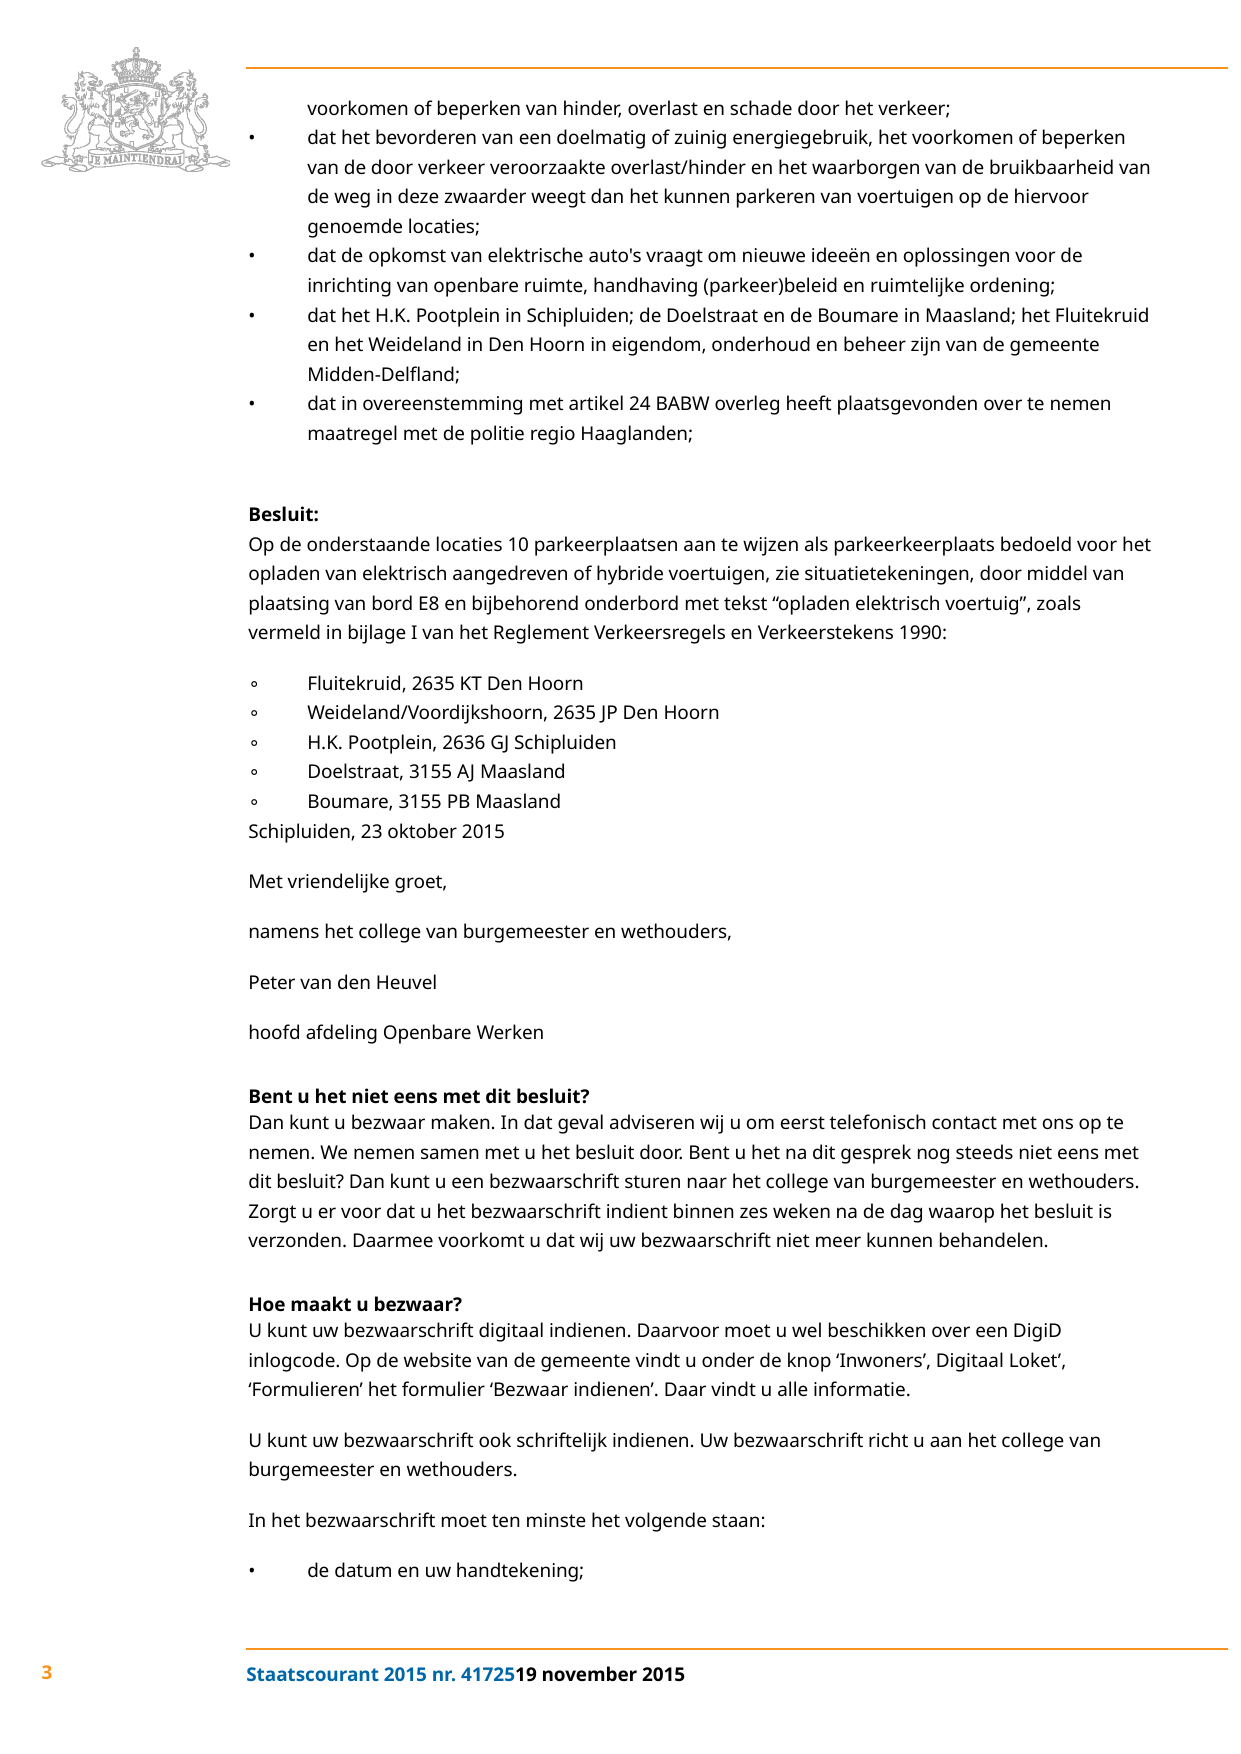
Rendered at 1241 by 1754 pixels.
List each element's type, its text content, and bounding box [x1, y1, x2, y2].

list dat de opkomst van elektrische auto's vraagt om nieuwe ideeën en oplossingen voor de inrichting van openbare ruimte, handhaving (parkeer)beleid en ruimtelijke ordening; [248, 243, 1152, 298]
text Schipluiden, 23 oktober 2015 [248, 818, 1152, 844]
list dat het H.K. Pootplein in Schipluiden; de Doelstraat en de Boumare in Maasland; het Fluitekruid en het Weideland in Den Hoorn in eigendom, onderhoud en beheer zijn van de gemeente Midden-Delfland; [248, 302, 1152, 387]
text namens het college van burgemeester en wethouders, [248, 919, 1152, 944]
text Op de onderstaande locaties 10 parkeerplaatsen aan te wijzen als parkeerkeerplaats bedoeld voor het opladen van elektrisch aangedreven of hybride voertuigen, zie situatietekeningen, door middel van plaatsing van bord E8 en bijbehorend onderbord met tekst “opladen elektrisch voertuig”, zoals vermeld in bijlage I van het Reglement Verkeersregels en Verkeerstekens 1990: [248, 531, 1152, 645]
text In het bezwaarschrift moet ten minste het volgende staan: [248, 1507, 1152, 1533]
list dat het bevorderen van een doelmatig of zuinig energiegebruik, het voorkomen of beperken van de door verkeer veroorzaakte overlast/hinder en het waarborgen van de bruikbaarheid van de weg in deze zwaarder weegt dan het kunnen parkeren van voertuigen op de hiervoor genoemde locaties; [248, 124, 1152, 239]
list dat in overeenstemming met artikel 24 BABW overleg heeft plaatsgevonden over te nemen maatregel met de politie regio Haaglanden; [248, 391, 1152, 446]
text Met vriendelijke groet, [248, 868, 1152, 894]
list Fluitekruid, 2635 KT Den Hoorn [248, 670, 1152, 696]
list Weideland/Voordijkshoorn, 2635 JP Den Hoorn [248, 699, 1152, 725]
text Besluit: [248, 501, 1152, 527]
list Doelstraat, 3155 AJ Maasland [248, 759, 1152, 784]
text U kunt uw bezwaarschrift digitaal indienen. Daarvoor moet u wel beschikken over een DigiD inlogcode. Op de website van de gemeente vindt u onder de knop ‘Inwoners’, Digitaal Loket’, ‘Formulieren’ het formulier ‘Bezwaar indienen’. Daar vindt u alle informatie. [248, 1317, 1152, 1402]
text hoofd afdeling Openbare Werken [248, 1019, 1152, 1045]
list voorkomen of beperken van hinder, overlast en schade door het verkeer; [248, 95, 1152, 121]
text Dan kunt u bezwaar maken. In dat geval adviseren wij u om eerst telefonisch contact met ons op te nemen. We nemen samen met u het besluit door. Bent u het na dit gesprek nog steeds niet eens met dit besluit? Dan kunt u een bezwaarschrift sturen naar het college van burgemeester en wethouders. Zorgt u er voor dat u het bezwaarschrift indient binnen zes weken na de dag waarop het besluit is verzonden. Daarmee voorkomt u dat wij uw bezwaarschrift niet meer kunnen behandelen. [248, 1109, 1152, 1253]
list Boumare, 3155 PB Maasland [248, 788, 1152, 814]
text Hoe maakt u bezwaar? [248, 1292, 1152, 1317]
text U kunt uw bezwaarschrift ook schriftelijk indienen. Uw bezwaarschrift richt u aan het college van burgemeester en wethouders. [248, 1427, 1152, 1482]
list H.K. Pootplein, 2636 GJ Schipluiden [248, 729, 1152, 755]
list de datum en uw handtekening; [248, 1557, 1152, 1583]
text Peter van den Heuvel [248, 969, 1152, 995]
text Bent u het niet eens met dit besluit? [248, 1083, 1152, 1109]
picture [41, 47, 231, 172]
